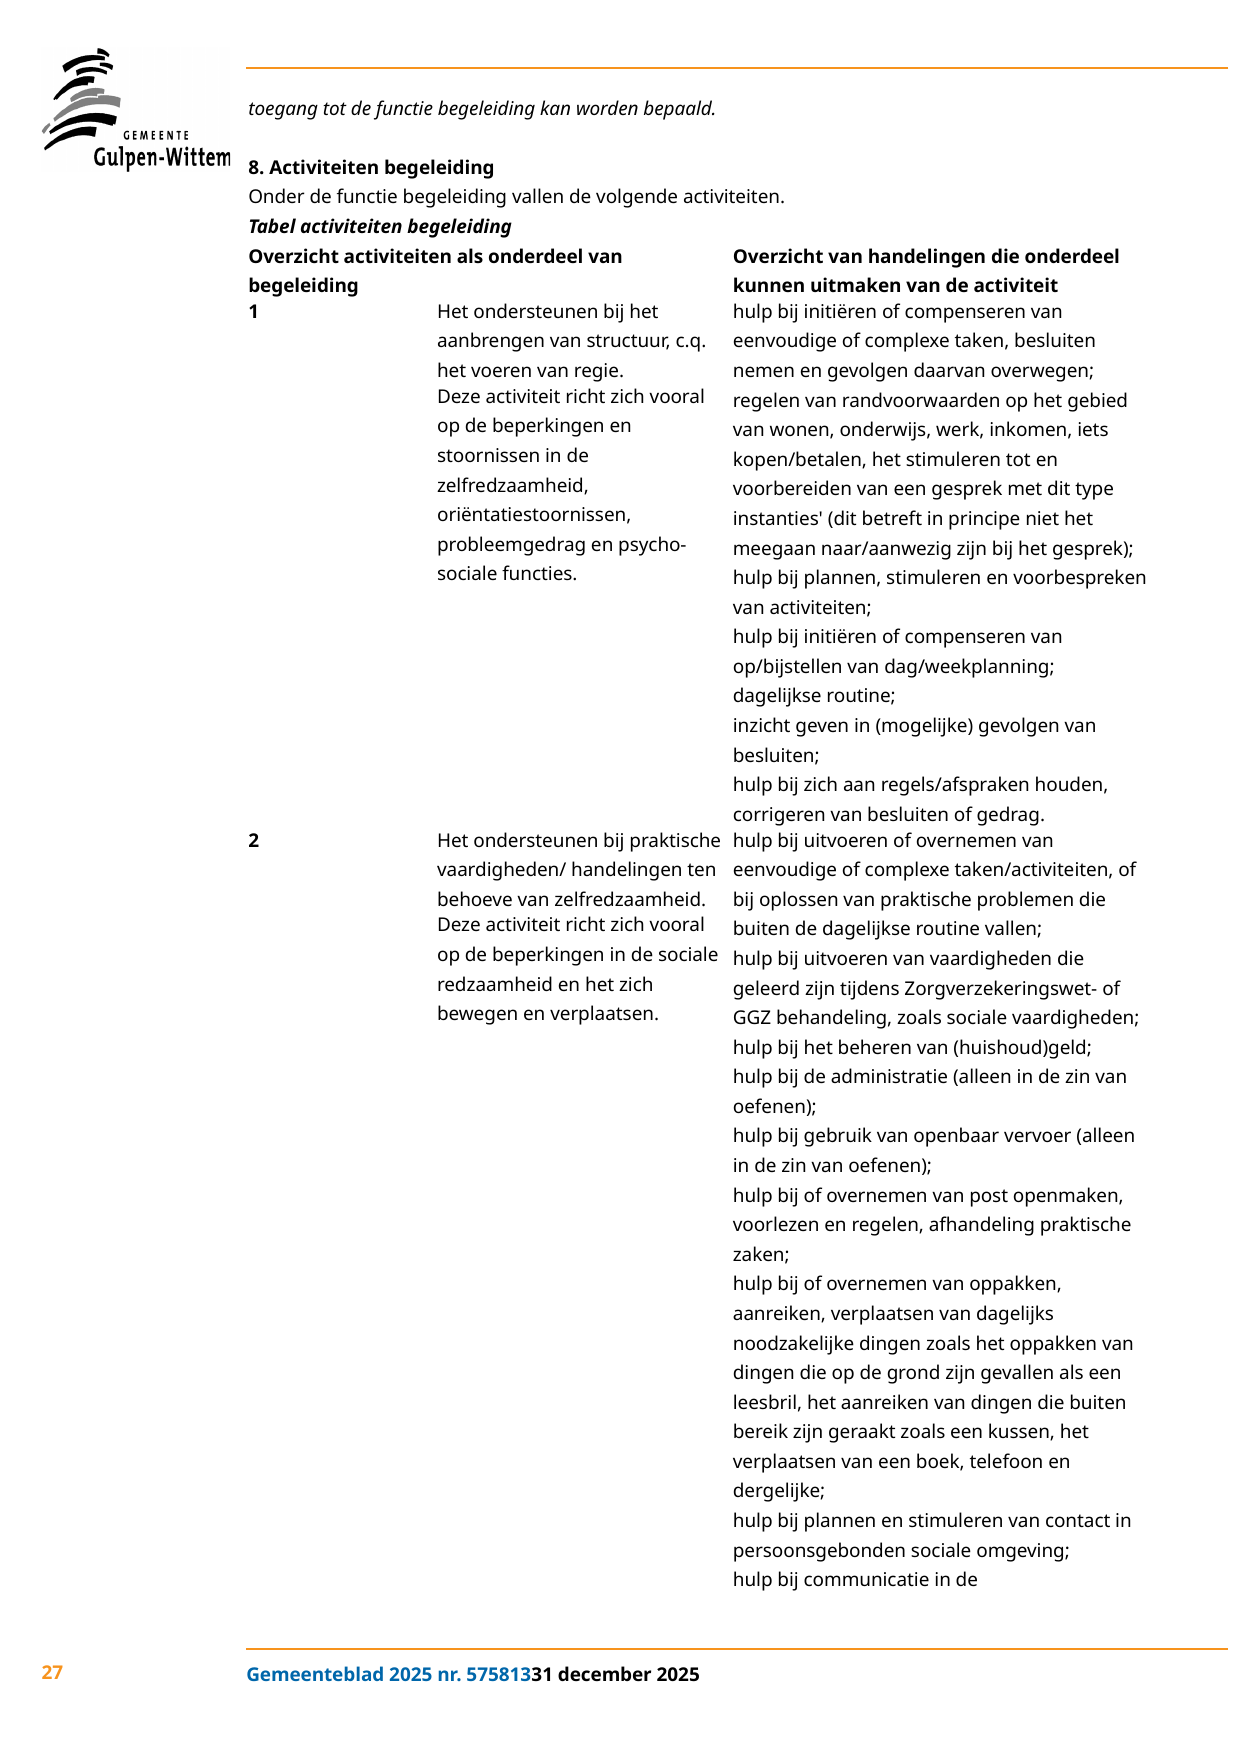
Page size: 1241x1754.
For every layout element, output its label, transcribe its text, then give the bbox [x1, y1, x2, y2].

table_header Overzicht activiteiten als onderdeel van begeleiding [248, 243, 733, 298]
table_cell [248, 383, 437, 827]
table_header Overzicht van handelingen die onderdeel kunnen uitmaken van de activiteit [733, 243, 1152, 298]
text Onder de functie begeleiding vallen de volgende activiteiten. [248, 183, 1152, 209]
table_cell 1 [248, 298, 437, 383]
table_cell [248, 912, 437, 1592]
table_cell Het ondersteunen bij praktische vaardigheden/ handelingen ten behoeve van zelfredzaamheid. [437, 827, 733, 912]
table_cell Deze activiteit richt zich vooral op de beperkingen en stoornissen in de zelfredzaamheid, oriëntatiestoornissen, probleemgedrag en psycho- sociale functies. [437, 383, 733, 827]
table_cell 2 [248, 827, 437, 912]
text 8. Activiteiten begeleiding [248, 154, 1152, 180]
table_cell Het ondersteunen bij het aanbrengen van structuur, c.q. het voeren van regie. [437, 298, 733, 383]
table_cell hulp bij uitvoeren of overnemen van eenvoudige of complexe taken/activiteiten, of bij oplossen van praktische problemen die buiten de dagelijkse routine vallen; hulp bij uitvoeren van vaardigheden die geleerd zijn tijdens Zorgverzekeringswet- of GGZ behandeling, zoals sociale vaardigheden; hulp bij het beheren van (huishoud)geld; hulp bij de administratie (alleen in de zin van oefenen); hulp bij gebruik van openbaar vervoer (alleen in de zin van oefenen); hulp bij of overnemen van post openmaken, voorlezen en regelen, afhandeling praktische zaken; hulp bij of overnemen van oppakken, aanreiken, verplaatsen van dagelijks noodzakelijke dingen zoals het oppakken van dingen die op de grond zijn gevallen als een leesbril, het aanreiken van dingen die buiten bereik zijn geraakt zoals een kussen, het verplaatsen van een boek, telefoon en dergelijke; hulp bij plannen en stimuleren van contact in persoonsgebonden sociale omgeving; hulp bij communicatie in de [733, 827, 1152, 1592]
picture [41, 47, 231, 172]
text Tabel activiteiten begeleiding [248, 213, 1152, 239]
text toegang tot de functie begeleiding kan worden bepaald. [248, 95, 1152, 121]
table_cell hulp bij initiëren of compenseren van eenvoudige of complexe taken, besluiten nemen en gevolgen daarvan overwegen; regelen van randvoorwaarden op het gebied van wonen, onderwijs, werk, inkomen, iets kopen/betalen, het stimuleren tot en voorbereiden van een gesprek met dit type instanties' (dit betreft in principe niet het meegaan naar/aanwezig zijn bij het gesprek); hulp bij plannen, stimuleren en voorbespreken van activiteiten; hulp bij initiëren of compenseren van op/bijstellen van dag/weekplanning; dagelijkse routine; inzicht geven in (mogelijke) gevolgen van besluiten; hulp bij zich aan regels/afspraken houden, corrigeren van besluiten of gedrag. [733, 298, 1152, 827]
table_cell Deze activiteit richt zich vooral op de beperkingen in de sociale redzaamheid en het zich bewegen en verplaatsen. [437, 912, 733, 1592]
